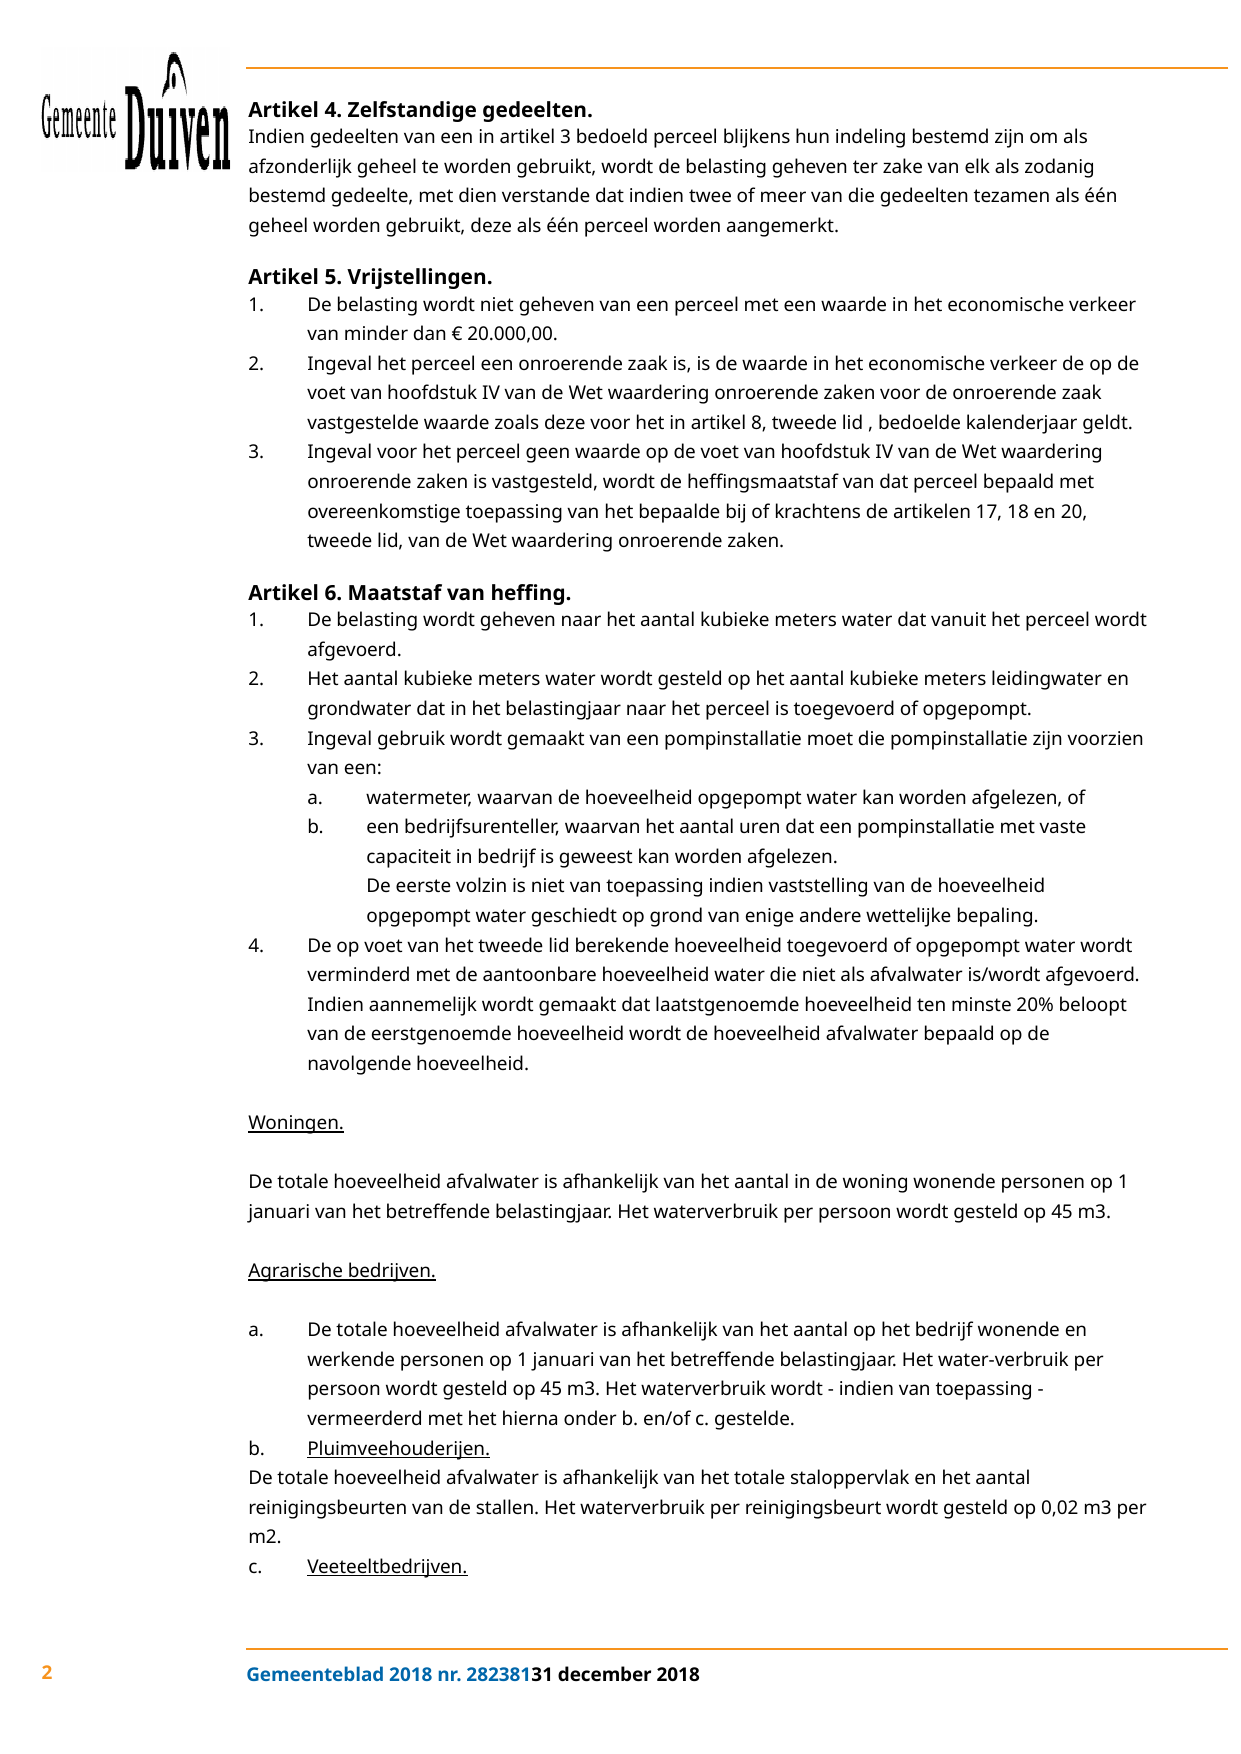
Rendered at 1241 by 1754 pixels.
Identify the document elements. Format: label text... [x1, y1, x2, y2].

text Artikel 6. Maatstaf van heffing. [248, 578, 1152, 606]
text Artikel 5. Vrijstellingen. [248, 262, 1152, 291]
list De totale hoeveelheid afvalwater is afhankelijk van het aantal op het bedrijf wonende en werkende personen op 1 januari van het betreffende belastingjaar. Het water-verbruik per persoon wordt gesteld op 45 m3. Het waterverbruik wordt - indien van toepassing - vermeerderd met het hierna onder b. en/of c. gestelde. [248, 1316, 1152, 1431]
list De op voet van het tweede lid berekende hoeveelheid toegevoerd of opgepompt water wordt verminderd met de aantoonbare hoeveelheid water die niet als afvalwater is/wordt afgevoerd. Indien aannemelijk wordt gemaakt dat laatstgenoemde hoeveelheid ten minste 20% beloopt van de eerstgenoemde hoeveelheid wordt de hoeveelheid afvalwater bepaald op de navolgende hoeveelheid. [248, 932, 1152, 1076]
text Indien gedeelten van een in artikel 3 bedoeld perceel blijkens hun indeling bestemd zijn om als afzonderlijk geheel te worden gebruikt, wordt de belasting geheven ter zake van elk als zodanig bestemd gedeelte, met dien verstande dat indien twee of meer van die gedeelten tezamen als één geheel worden gebruikt, deze als één perceel worden aangemerkt. [248, 123, 1152, 238]
text De totale hoeveelheid afvalwater is afhankelijk van het totale staloppervlak en het aantal reinigingsbeurten van de stallen. Het waterverbruik per reinigingsbeurt wordt gesteld op 0,02 m3 per m2. [248, 1464, 1152, 1549]
list Pluimveehouderijen. [248, 1435, 1152, 1460]
list watermeter, waarvan de hoeveelheid opgepompt water kan worden afgelezen, of [307, 784, 1152, 809]
text De totale hoeveelheid afvalwater is afhankelijk van het aantal in de woning wonende personen op 1 januari van het betreffende belastingjaar. Het waterverbruik per persoon wordt gesteld op 45 m3. [248, 1168, 1152, 1224]
list De eerste volzin is niet van toepassing indien vaststelling van de hoeveelheid opgepompt water geschiedt op grond van enige andere wettelijke bepaling. [307, 873, 1152, 928]
text Woningen. [248, 1109, 1152, 1135]
picture [41, 47, 231, 172]
list De belasting wordt niet geheven van een perceel met een waarde in het economische verkeer van minder dan € 20.000,00. [248, 291, 1152, 346]
list Veeteeltbedrijven. [248, 1553, 1152, 1579]
list Ingeval gebruik wordt gemaakt van een pompinstallatie moet die pompinstallatie zijn voorzien van een: [248, 725, 1152, 780]
list Ingeval het perceel een onroerende zaak is, is de waarde in het economische verkeer de op de voet van hoofdstuk IV van de Wet waardering onroerende zaken voor de onroerende zaak vastgestelde waarde zoals deze voor het in artikel 8, tweede lid , bedoelde kalenderjaar geldt. [248, 350, 1152, 435]
list De belasting wordt geheven naar het aantal kubieke meters water dat vanuit het perceel wordt afgevoerd. [248, 606, 1152, 662]
list Het aantal kubieke meters water wordt gesteld op het aantal kubieke meters leidingwater en grondwater dat in het belastingjaar naar het perceel is toegevoerd of opgepompt. [248, 666, 1152, 721]
text Artikel 4. Zelfstandige gedeelten. [248, 95, 1152, 123]
list een bedrijfsurenteller, waarvan het aantal uren dat een pompinstallatie met vaste capaciteit in bedrijf is geweest kan worden afgelezen. [307, 813, 1152, 869]
list Ingeval voor het perceel geen waarde op de voet van hoofdstuk IV van de Wet waardering onroerende zaken is vastgesteld, wordt de heffingsmaatstaf van dat perceel bepaald met overeenkomstige toepassing van het bepaalde bij of krachtens de artikelen 17, 18 en 20, tweede lid, van de Wet waardering onroerende zaken. [248, 439, 1152, 553]
text Agrarische bedrijven. [248, 1257, 1152, 1283]
